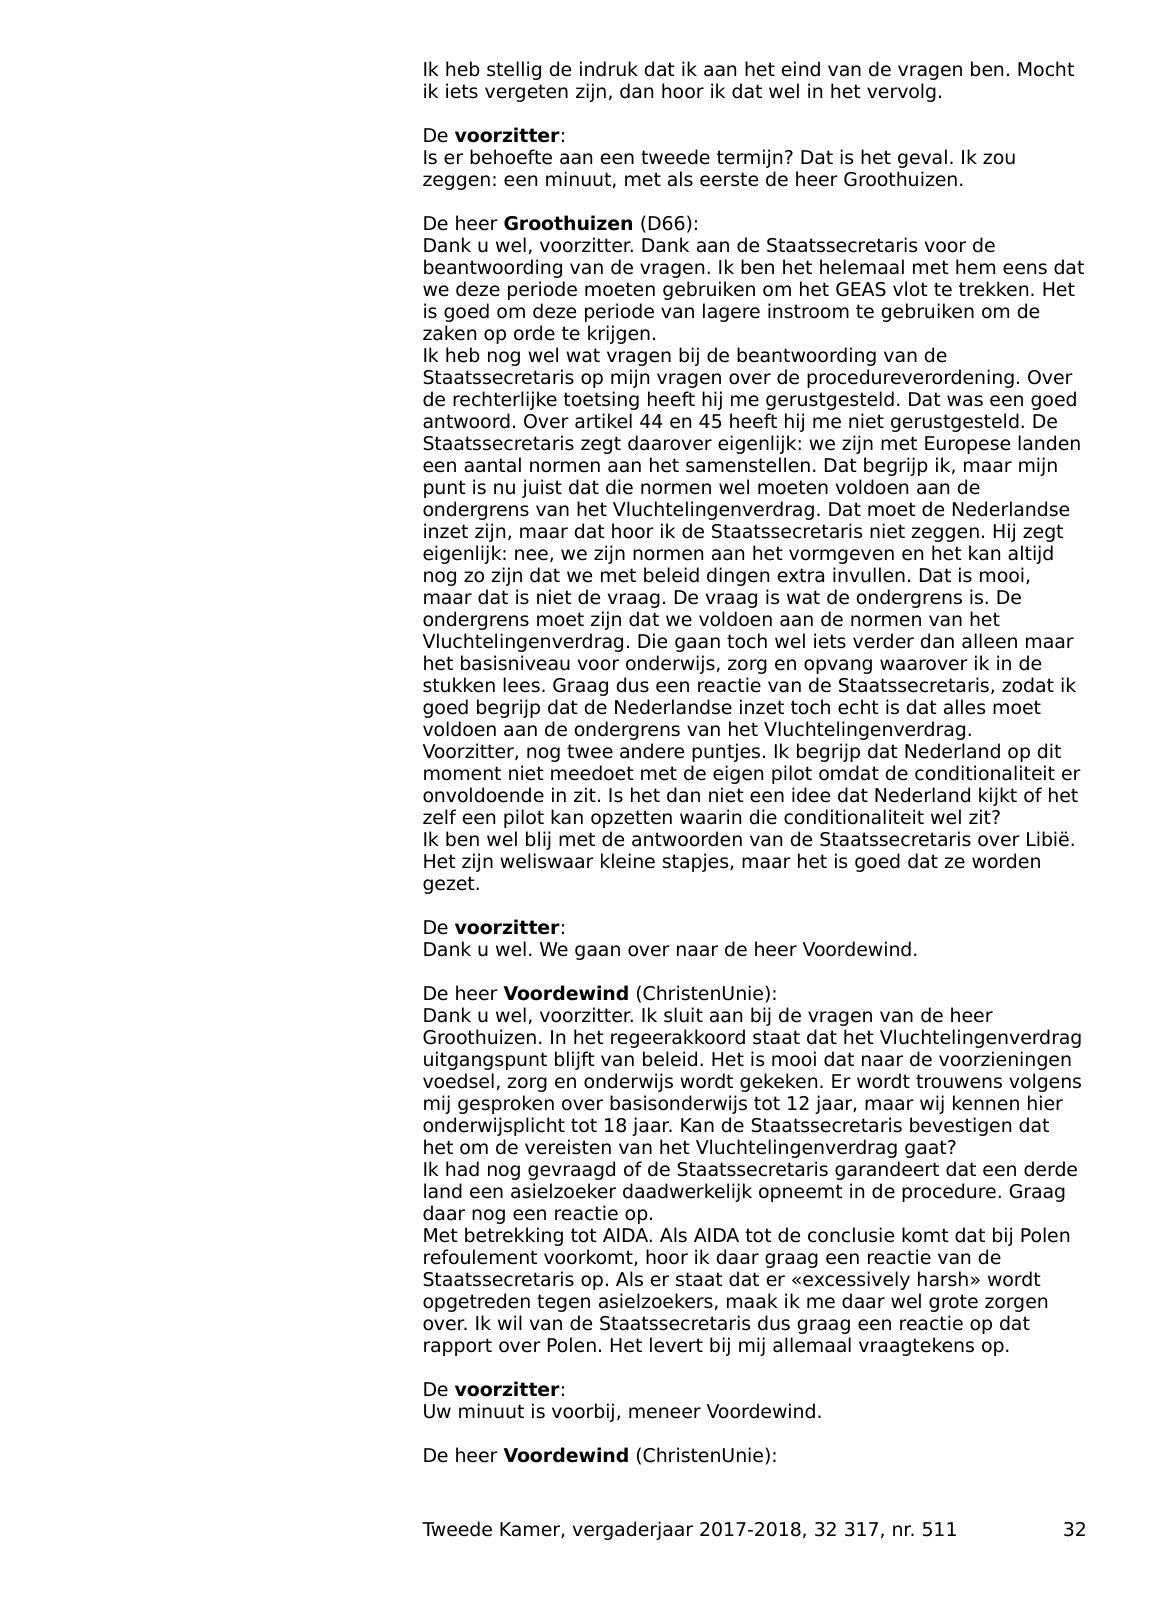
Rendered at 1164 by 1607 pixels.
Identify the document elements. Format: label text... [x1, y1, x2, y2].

text Ik heb nog wel wat vragen bij de beantwoording van de Staatssecretaris op mijn vragen over de procedureverordening. Over de rechterlijke toetsing heeft hij me gerustgesteld. Dat was een goed antwoord. Over artikel 44 en 45 heeft hij me niet gerustgesteld. De Staatssecretaris zegt daarover eigenlijk: we zijn met Europese landen een aantal normen aan het samenstellen. Dat begrijp ik, maar mijn punt is nu juist dat die normen wel moeten voldoen aan de ondergrens van het Vluchtelingenverdrag. Dat moet de Nederlandse inzet zijn, maar dat hoor ik de Staatssecretaris niet zeggen. Hij zegt eigenlijk: nee, we zijn normen aan het vormgeven en het kan altijd nog zo zijn dat we met beleid dingen extra invullen. Dat is mooi, maar dat is niet de vraag. De vraag is wat de ondergrens is. De ondergrens moet zijn dat we voldoen aan de normen van het Vluchtelingenverdrag. Die gaan toch wel iets verder dan alleen maar het basisniveau voor onderwijs, zorg en opvang waarover ik in de stukken lees. Graag dus een reactie van de Staatssecretaris, zodat ik goed begrijp dat de Nederlandse inzet toch echt is dat alles moet voldoen aan de ondergrens van het Vluchtelingenverdrag. [422, 345, 1087, 741]
text Ik heb stellig de indruk dat ik aan het eind van de vragen ben. Mocht ik iets vergeten zijn, dan hoor ik dat wel in het vervolg. [422, 59, 1087, 103]
text Met betrekking tot AIDA. Als AIDA tot de conclusie komt dat bij Polen refoulement voorkomt, hoor ik daar graag een reactie van de Staatssecretaris op. Als er staat dat er «excessively harsh» wordt opgetreden tegen asielzoekers, maak ik me daar wel grote zorgen over. Ik wil van de Staatssecretaris dus graag een reactie op dat rapport over Polen. Het levert bij mij allemaal vraagtekens op. [422, 1225, 1087, 1357]
text De heer Voordewind (ChristenUnie): [422, 1445, 1087, 1467]
text Voorzitter, nog twee andere puntjes. Ik begrijp dat Nederland op dit moment niet meedoet met de eigen pilot omdat de conditionaliteit er onvoldoende in zit. Is het dan niet een idee dat Nederland kijkt of het zelf een pilot kan opzetten waarin die conditionaliteit wel zit? [422, 741, 1087, 829]
text De voorzitter: [422, 1379, 1087, 1401]
text Ik had nog gevraagd of de Staatssecretaris garandeert dat een derde land een asielzoeker daadwerkelijk opneemt in de procedure. Graag daar nog een reactie op. [422, 1159, 1087, 1225]
text Is er behoefte aan een tweede termijn? Dat is het geval. Ik zou zeggen: een minuut, met als eerste de heer Groothuizen. [422, 147, 1087, 191]
text Dank u wel, voorzitter. Dank aan de Staatssecretaris voor de beantwoording van de vragen. Ik ben het helemaal met hem eens dat we deze periode moeten gebruiken om het GEAS vlot te trekken. Het is goed om deze periode van lagere instroom te gebruiken om de zaken op orde te krijgen. [422, 235, 1087, 345]
text Uw minuut is voorbij, meneer Voordewind. [422, 1401, 1087, 1423]
text De heer Groothuizen (D66): [422, 213, 1087, 235]
text Dank u wel, voorzitter. Ik sluit aan bij de vragen van de heer Groothuizen. In het regeerakkoord staat dat het Vluchtelingenverdrag uitgangspunt blijft van beleid. Het is mooi dat naar de voorzieningen voedsel, zorg en onderwijs wordt gekeken. Er wordt trouwens volgens mij gesproken over basisonderwijs tot 12 jaar, maar wij kennen hier onderwijsplicht tot 18 jaar. Kan de Staatssecretaris bevestigen dat het om de vereisten van het Vluchtelingenverdrag gaat? [422, 1005, 1087, 1159]
text De voorzitter: [422, 917, 1087, 939]
text Dank u wel. We gaan over naar de heer Voordewind. [422, 939, 1087, 961]
text De heer Voordewind (ChristenUnie): [422, 983, 1087, 1005]
text De voorzitter: [422, 125, 1087, 147]
text Ik ben wel blij met de antwoorden van de Staatssecretaris over Libië. Het zijn weliswaar kleine stapjes, maar het is goed dat ze worden gezet. [422, 829, 1087, 895]
